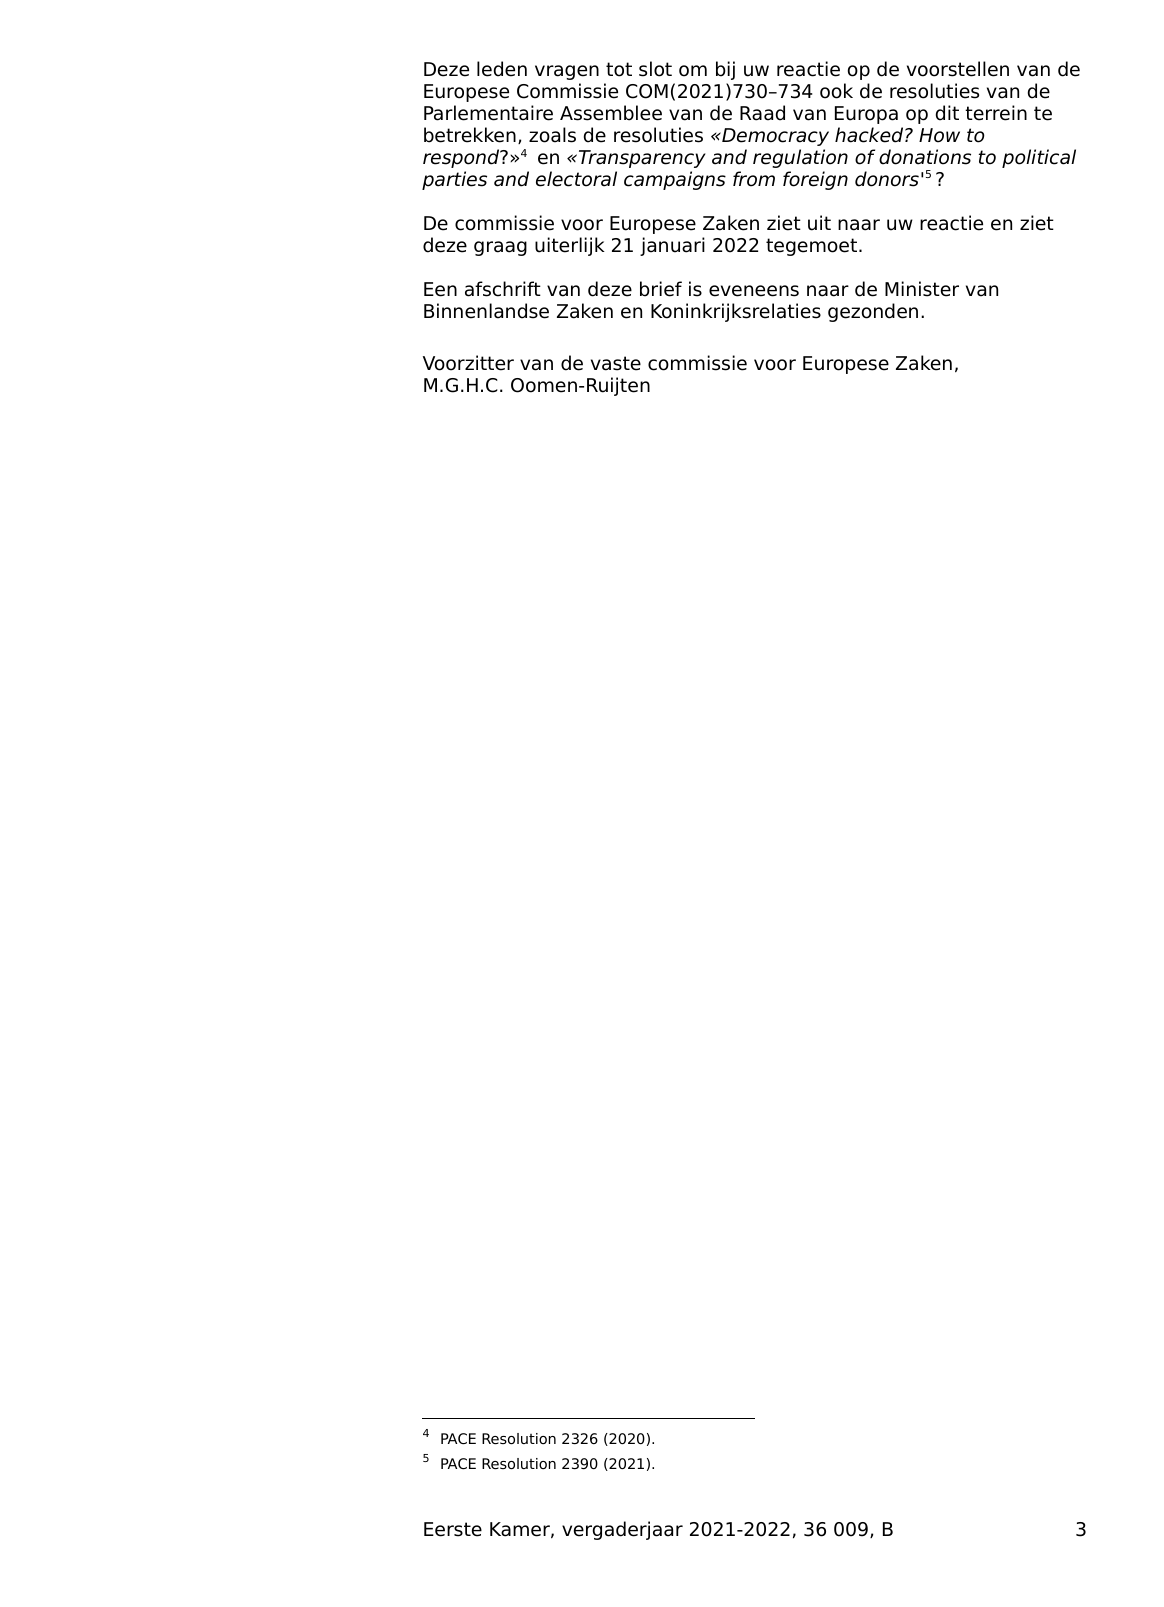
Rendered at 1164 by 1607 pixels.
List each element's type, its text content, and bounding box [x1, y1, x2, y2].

text Deze leden vragen tot slot om bij uw reactie op de voorstellen van de Europese Commissie COM(2021)730–734 ook de resoluties van de Parlementaire Assemblee van de Raad van Europa op dit terrein te betrekken, zoals de resoluties «Democracy hacked? How to respond?» en «Transparency and regulation of donations to political parties and electoral campaigns from foreign donors'? [422, 59, 1087, 191]
text Voorzitter van de vaste commissie voor Europese Zaken, M.G.H.C. Oomen-Ruijten [422, 353, 1087, 397]
text PACE Resolution 2390 (2021). [422, 1452, 1087, 1474]
text PACE Resolution 2326 (2020). [422, 1427, 1087, 1449]
text Een afschrift van deze brief is eveneens naar de Minister van Binnenlandse Zaken en Koninkrijksrelaties gezonden. [422, 279, 1087, 323]
text De commissie voor Europese Zaken ziet uit naar uw reactie en ziet deze graag uiterlijk 21 januari 2022 tegemoet. [422, 213, 1087, 257]
